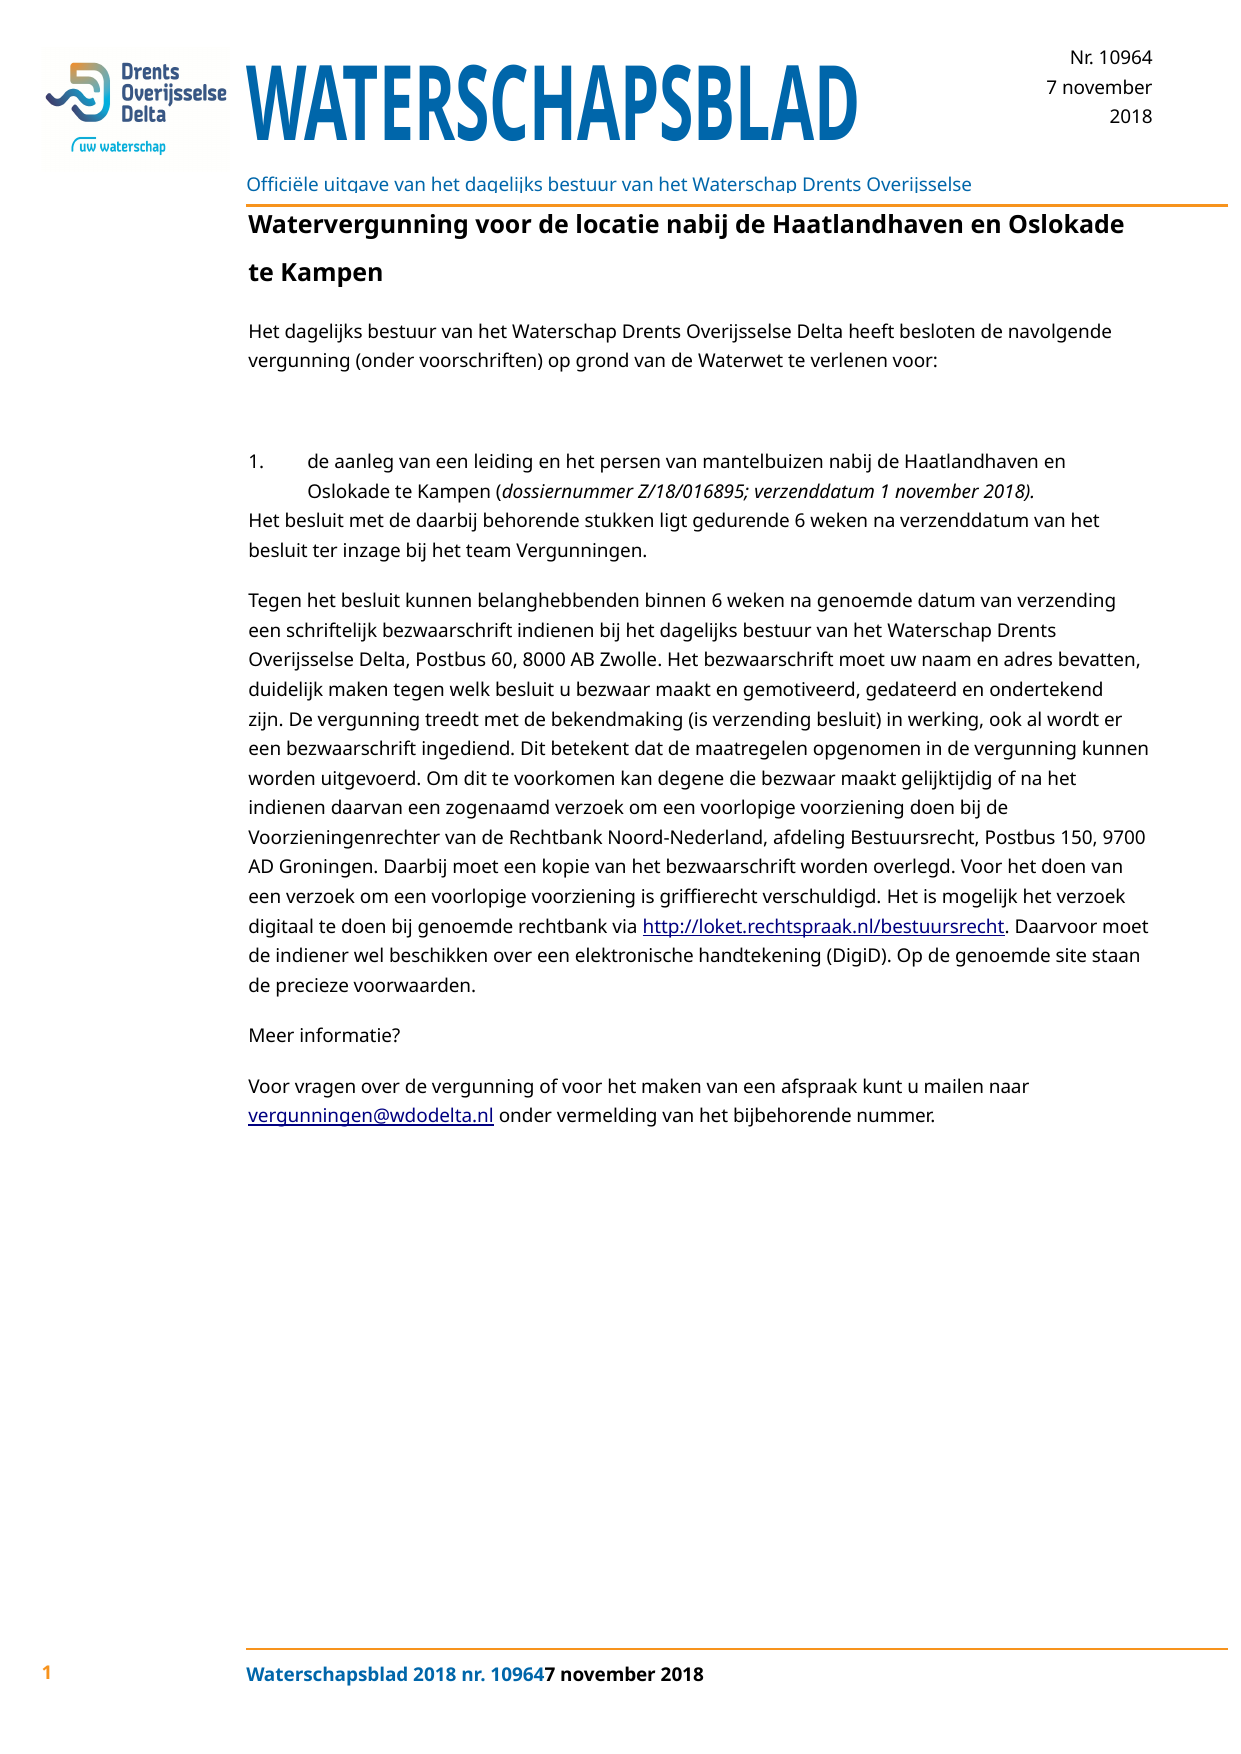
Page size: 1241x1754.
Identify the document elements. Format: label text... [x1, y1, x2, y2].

text Meer informatie? [248, 1022, 1152, 1048]
text Voor vragen over de vergunning of voor het maken van een afspraak kunt u mailen naar vergunningen@wdodelta.nl onder vermelding van het bijbehorende nummer. [248, 1073, 1152, 1128]
text Het besluit met de daarbij behorende stukken ligt gedurende 6 weken na verzenddatum van het besluit ter inzage bij het team Vergunningen. [248, 507, 1152, 563]
text Het dagelijks bestuur van het Waterschap Drents Overijsselse Delta heeft besloten de navolgende vergunning (onder voorschriften) op grond van de Waterwet te verlenen voor: [248, 318, 1152, 373]
picture [41, 47, 231, 172]
list de aanleg van een leiding en het persen van mantelbuizen nabij de Haatlandhaven en Oslokade te Kampen (dossiernummer Z/18/016895; verzenddatum 1 november 2018). [248, 448, 1152, 504]
text Tegen het besluit kunnen belanghebbenden binnen 6 weken na genoemde datum van verzending een schriftelijk bezwaarschrift indienen bij het dagelijks bestuur van het Waterschap Drents Overijsselse Delta, Postbus 60, 8000 AB Zwolle. Het bezwaarschrift moet uw naam en adres bevatten, duidelijk maken tegen welk besluit u bezwaar maakt en gemotiveerd, gedateerd en ondertekend zijn. De vergunning treedt met de bekendmaking (is verzending besluit) in werking, ook al wordt er een bezwaarschrift ingediend. Dit betekent dat de maatregelen opgenomen in de vergunning kunnen worden uitgevoerd. Om dit te voorkomen kan degene die bezwaar maakt gelijktijdig of na het indienen daarvan een zogenaamd verzoek om een voorlopige voorziening doen bij de Voorzieningenrechter van de Rechtbank Noord-Nederland, afdeling Bestuursrecht, Postbus 150, 9700 AD Groningen. Daarbij moet een kopie van het bezwaarschrift worden overlegd. Voor het doen van een verzoek om een voorlopige voorziening is griffierecht verschuldigd. Het is mogelijk het verzoek digitaal te doen bij genoemde rechtbank via http://loket.rechtspraak.nl/bestuursrecht. Daarvoor moet de indiener wel beschikken over een elektronische handtekening (DigiD). Op de genoemde site staan de precieze voorwaarden. [248, 587, 1152, 998]
text Watervergunning voor de locatie nabij de Haatlandhaven en Oslokade te Kampen [248, 207, 1152, 288]
